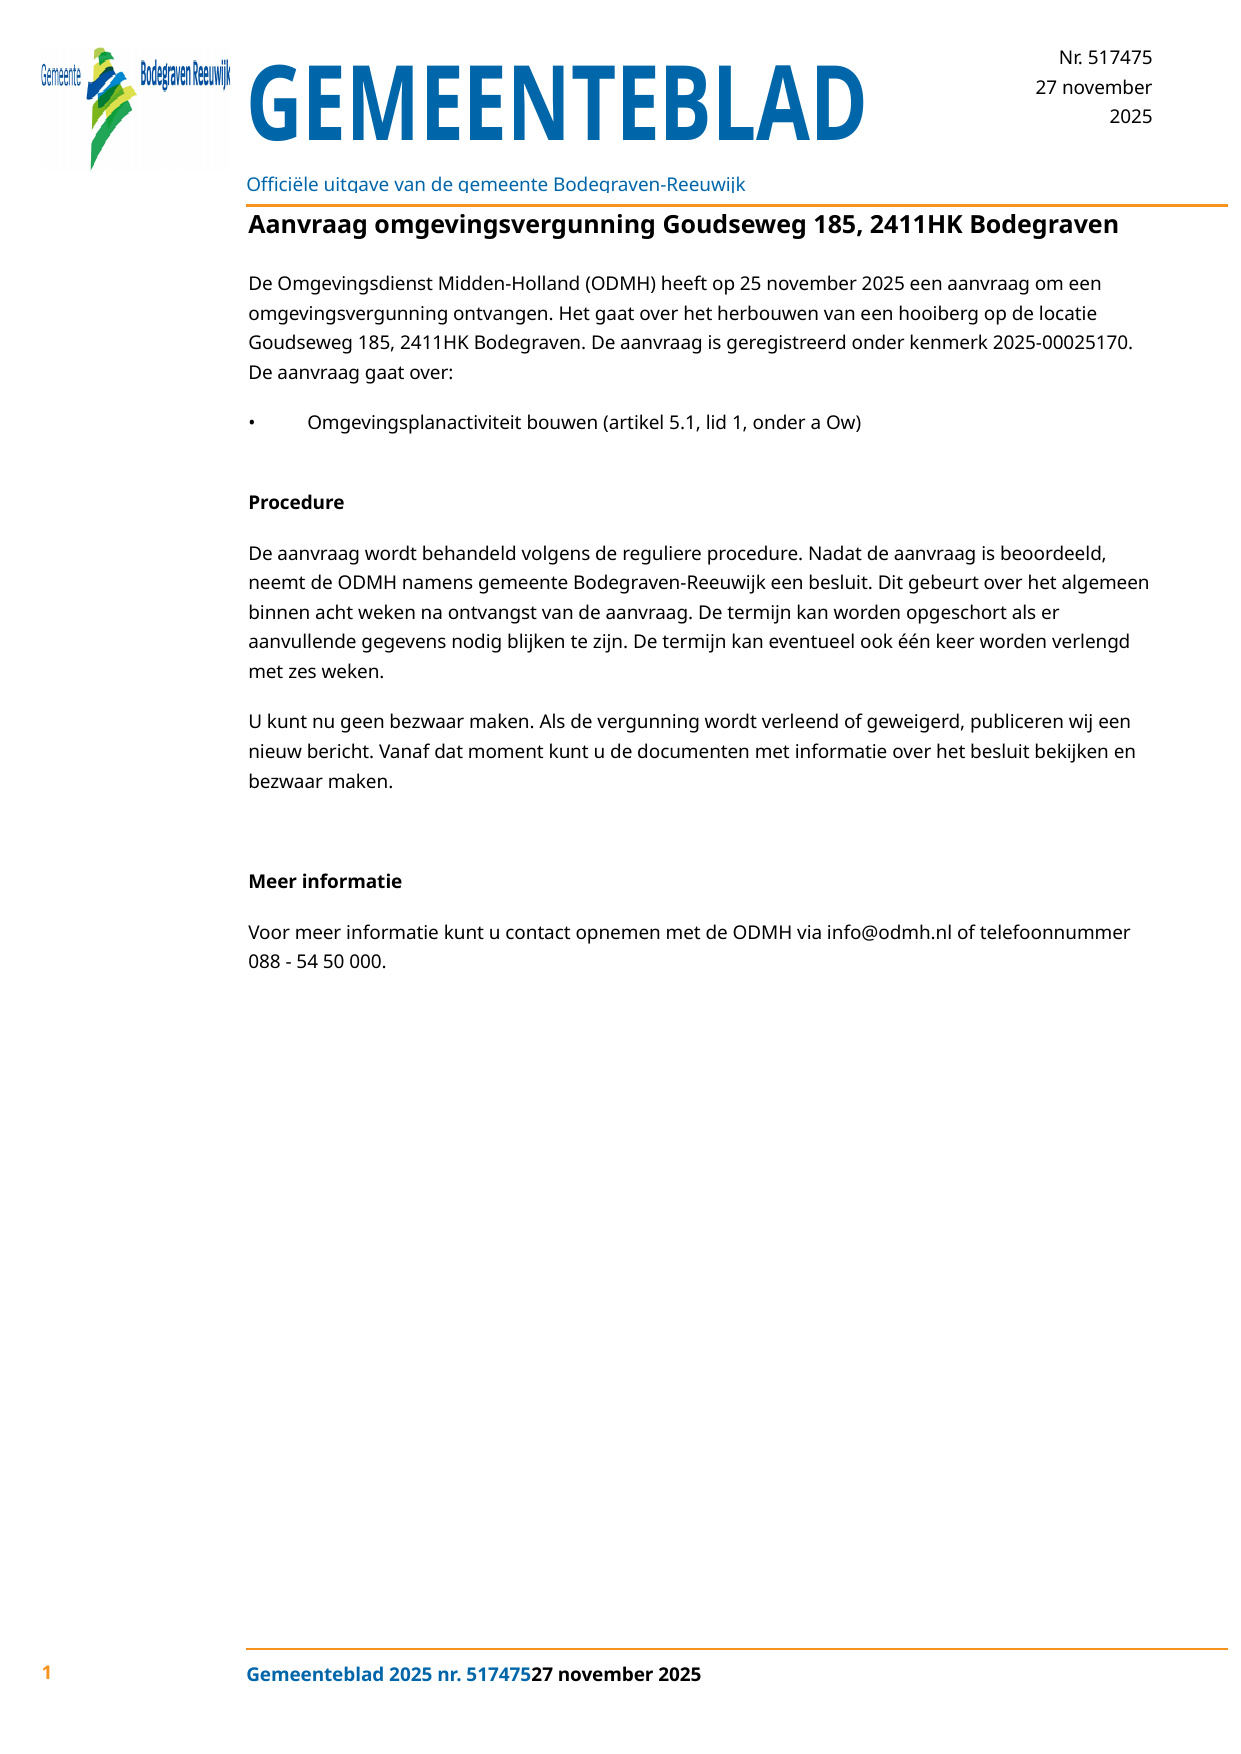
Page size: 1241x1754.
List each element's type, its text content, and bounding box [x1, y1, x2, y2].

text De aanvraag wordt behandeld volgens de reguliere procedure. Nadat de aanvraag is beoordeeld, neemt de ODMH namens gemeente Bodegraven-Reeuwijk een besluit. Dit gebeurt over het algemeen binnen acht weken na ontvangst van de aanvraag. De termijn kan worden opgeschort als er aanvullende gegevens nodig blijken te zijn. De termijn kan eventueel ook één keer worden verlengd met zes weken. [248, 540, 1152, 684]
picture [41, 47, 231, 172]
text De Omgevingsdienst Midden-Holland (ODMH) heeft op 25 november 2025 een aanvraag om een omgevingsvergunning ontvangen. Het gaat over het herbouwen van een hooiberg op de locatie Goudseweg 185, 2411HK Bodegraven. De aanvraag is geregistreerd onder kenmerk 2025-00025170. De aanvraag gaat over: [248, 270, 1152, 385]
list Omgevingsplanactiviteit bouwen (artikel 5.1, lid 1, onder a Ow) [248, 409, 1152, 435]
text Aanvraag omgevingsvergunning Goudseweg 185, 2411HK Bodegraven [248, 207, 1152, 241]
text Procedure [248, 489, 1152, 515]
text Meer informatie [248, 869, 1152, 894]
text Voor meer informatie kunt u contact opnemen met de ODMH via info@odmh.nl of telefoonnummer 088 - 54 50 000. [248, 919, 1152, 974]
text U kunt nu geen bezwaar maken. Als de vergunning wordt verleend of geweigerd, publiceren wij een nieuw bericht. Vanaf dat moment kunt u de documenten met informatie over het besluit bekijken en bezwaar maken. [248, 709, 1152, 793]
